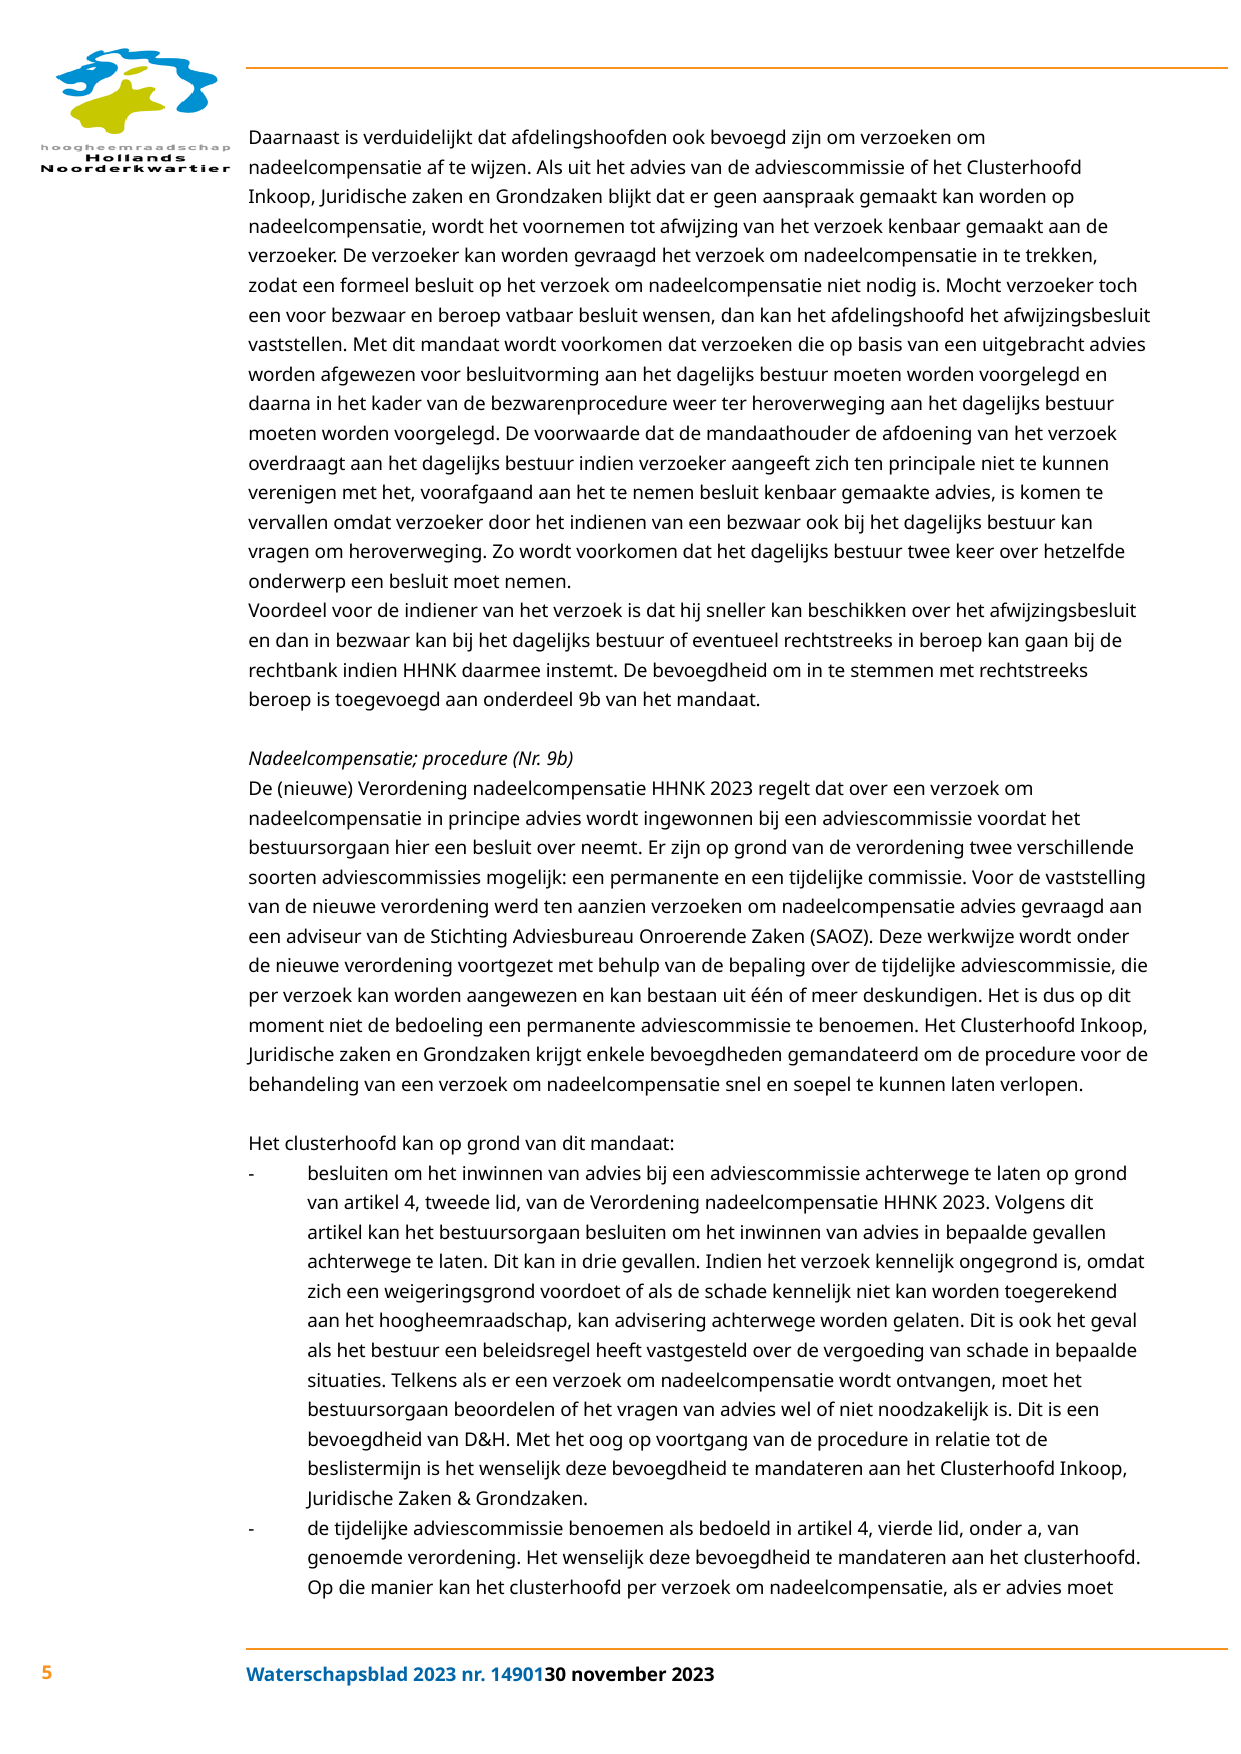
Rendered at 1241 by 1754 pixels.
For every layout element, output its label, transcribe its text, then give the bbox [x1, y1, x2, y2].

list de tijdelijke adviescommissie benoemen als bedoeld in artikel 4, vierde lid, onder a, van genoemde verordening. Het wenselijk deze bevoegdheid te mandateren aan het clusterhoofd. Op die manier kan het clusterhoofd per verzoek om nadeelcompensatie, als er advies moet [248, 1515, 1152, 1600]
text Nadeelcompensatie; procedure (Nr. 9b) [248, 746, 1152, 771]
text Het clusterhoofd kan op grond van dit mandaat: [248, 1130, 1152, 1156]
text De (nieuwe) Verordening nadeelcompensatie HHNK 2023 regelt dat over een verzoek om nadeelcompensatie in principe advies wordt ingewonnen bij een adviescommissie voordat het bestuursorgaan hier een besluit over neemt. Er zijn op grond van de verordening twee verschillende soorten adviescommissies mogelijk: een permanente en een tijdelijke commissie. Voor de vaststelling van de nieuwe verordening werd ten aanzien verzoeken om nadeelcompensatie advies gevraagd aan een adviseur van de Stichting Adviesbureau Onroerende Zaken (SAOZ). Deze werkwijze wordt onder de nieuwe verordening voortgezet met behulp van de bepaling over de tijdelijke adviescommissie, die per verzoek kan worden aangewezen en kan bestaan uit één of meer deskundigen. Het is dus op dit moment niet de bedoeling een permanente adviescommissie te benoemen. Het Clusterhoofd Inkoop, Juridische zaken en Grondzaken krijgt enkele bevoegdheden gemandateerd om de procedure voor de behandeling van een verzoek om nadeelcompensatie snel en soepel te kunnen laten verlopen. [248, 775, 1152, 1097]
picture [41, 47, 231, 172]
text Voordeel voor de indiener van het verzoek is dat hij sneller kan beschikken over het afwijzingsbesluit en dan in bezwaar kan bij het dagelijks bestuur of eventueel rechtstreeks in beroep kan gaan bij de rechtbank indien HHNK daarmee instemt. De bevoegdheid om in te stemmen met rechtstreeks beroep is toegevoegd aan onderdeel 9b van het mandaat. [248, 598, 1152, 712]
list besluiten om het inwinnen van advies bij een adviescommissie achterwege te laten op grond van artikel 4, tweede lid, van de Verordening nadeelcompensatie HHNK 2023. Volgens dit artikel kan het bestuursorgaan besluiten om het inwinnen van advies in bepaalde gevallen achterwege te laten. Dit kan in drie gevallen. Indien het verzoek kennelijk ongegrond is, omdat zich een weigeringsgrond voordoet of als de schade kennelijk niet kan worden toegerekend aan het hoogheemraadschap, kan advisering achterwege worden gelaten. Dit is ook het geval als het bestuur een beleidsregel heeft vastgesteld over de vergoeding van schade in bepaalde situaties. Telkens als er een verzoek om nadeelcompensatie wordt ontvangen, moet het bestuursorgaan beoordelen of het vragen van advies wel of niet noodzakelijk is. Dit is een bevoegdheid van D&H. Met het oog op voortgang van de procedure in relatie tot de beslistermijn is het wenselijk deze bevoegdheid te mandateren aan het Clusterhoofd Inkoop, Juridische Zaken & Grondzaken. [248, 1160, 1152, 1511]
text Daarnaast is verduidelijkt dat afdelingshoofden ook bevoegd zijn om verzoeken om nadeelcompensatie af te wijzen. Als uit het advies van de adviescommissie of het Clusterhoofd Inkoop, Juridische zaken en Grondzaken blijkt dat er geen aanspraak gemaakt kan worden op nadeelcompensatie, wordt het voornemen tot afwijzing van het verzoek kenbaar gemaakt aan de verzoeker. De verzoeker kan worden gevraagd het verzoek om nadeelcompensatie in te trekken, zodat een formeel besluit op het verzoek om nadeelcompensatie niet nodig is. Mocht verzoeker toch een voor bezwaar en beroep vatbaar besluit wensen, dan kan het afdelingshoofd het afwijzingsbesluit vaststellen. Met dit mandaat wordt voorkomen dat verzoeken die op basis van een uitgebracht advies worden afgewezen voor besluitvorming aan het dagelijks bestuur moeten worden voorgelegd en daarna in het kader van de bezwarenprocedure weer ter heroverweging aan het dagelijks bestuur moeten worden voorgelegd. De voorwaarde dat de mandaathouder de afdoening van het verzoek overdraagt aan het dagelijks bestuur indien verzoeker aangeeft zich ten principale niet te kunnen verenigen met het, voorafgaand aan het te nemen besluit kenbaar gemaakte advies, is komen te vervallen omdat verzoeker door het indienen van een bezwaar ook bij het dagelijks bestuur kan vragen om heroverweging. Zo wordt voorkomen dat het dagelijks bestuur twee keer over hetzelfde onderwerp een besluit moet nemen. [248, 124, 1152, 594]
